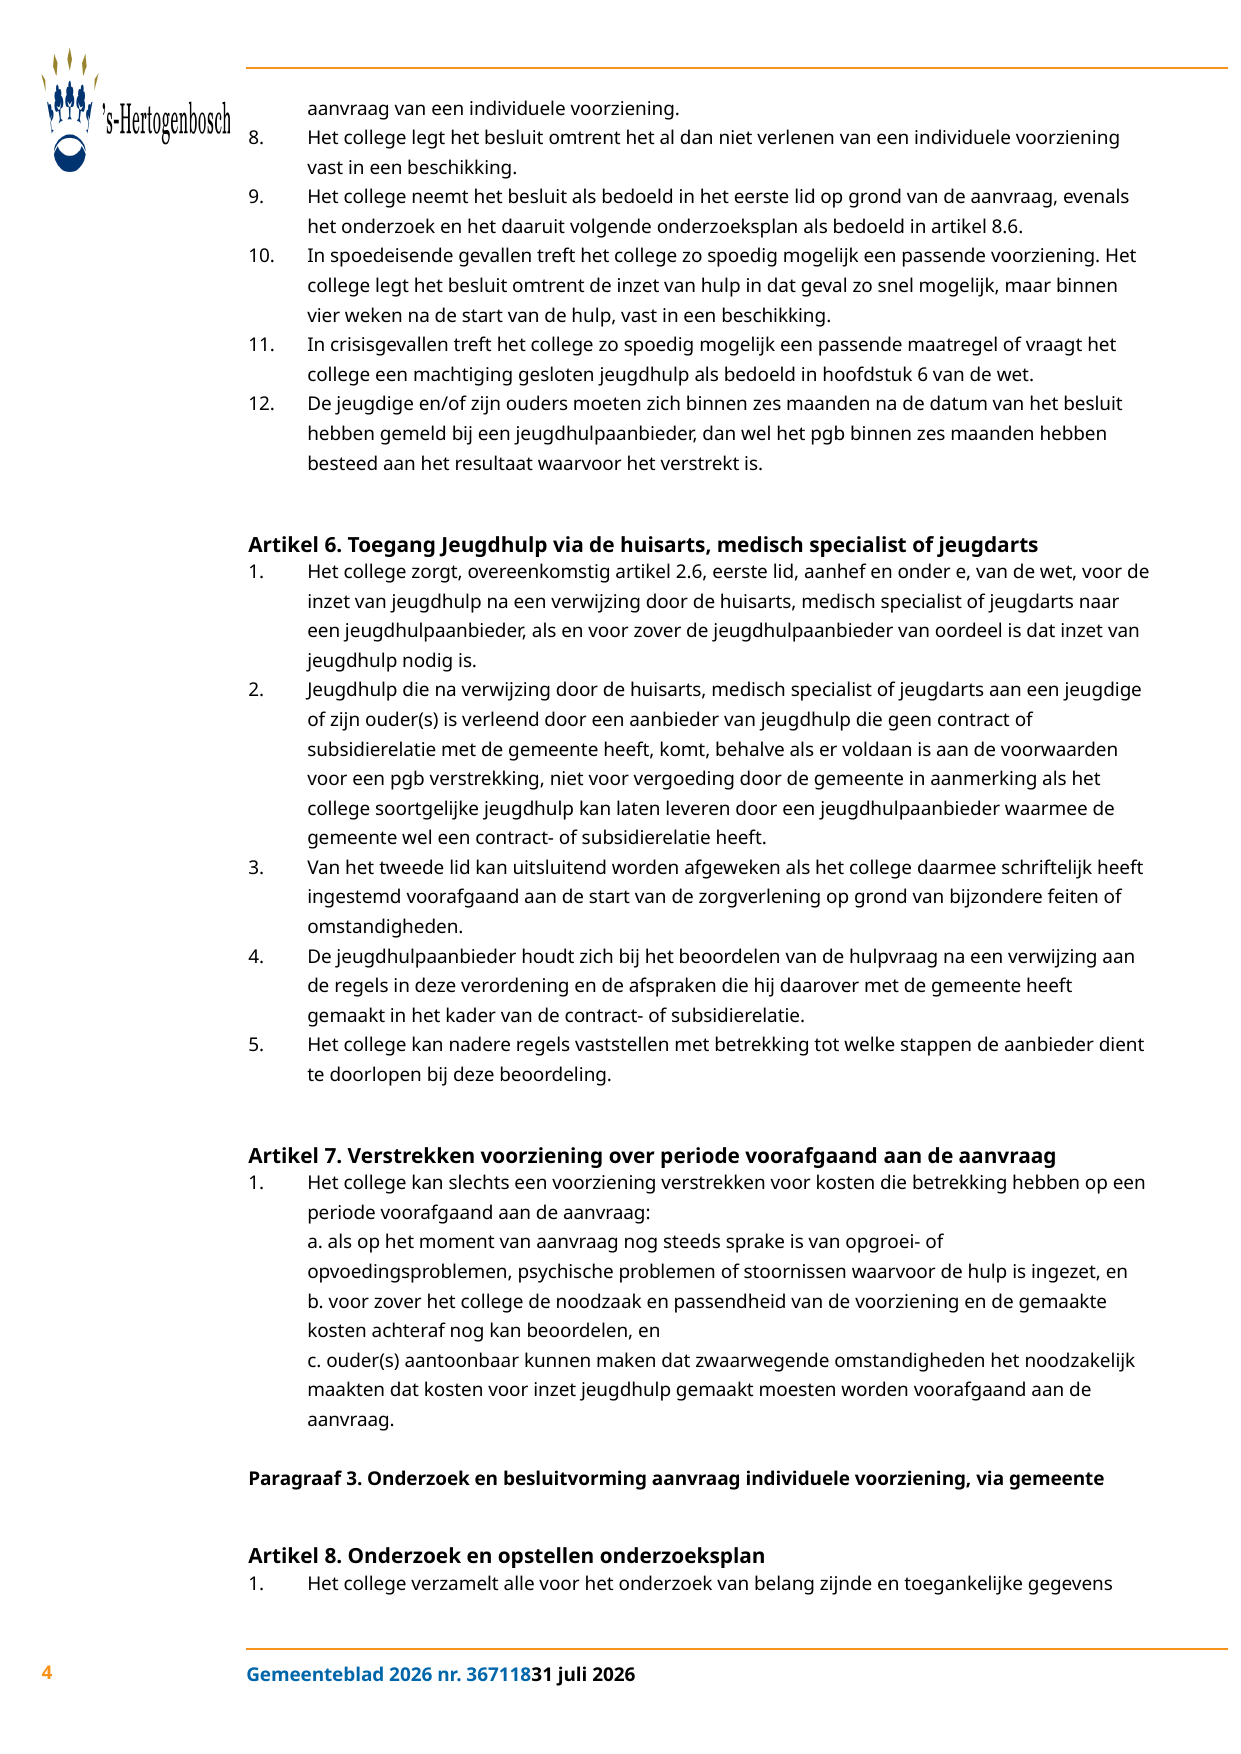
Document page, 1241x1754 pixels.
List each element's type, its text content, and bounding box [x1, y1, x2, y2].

list De jeugdige en/of zijn ouders moeten zich binnen zes maanden na de datum van het besluit hebben gemeld bij een jeugdhulpaanbieder, dan wel het pgb binnen zes maanden hebben besteed aan het resultaat waarvoor het verstrekt is. [248, 391, 1152, 476]
list De jeugdhulpaanbieder houdt zich bij het beoordelen van de hulpvraag na een verwijzing aan de regels in deze verordening en de afspraken die hij daarover met de gemeente heeft gemaakt in het kader van de contract- of subsidierelatie. [248, 943, 1152, 1028]
text Artikel 6. Toegang Jeugdhulp via de huisarts, medisch specialist of jeugdarts [248, 530, 1152, 558]
picture [41, 47, 231, 172]
text Artikel 7. Verstrekken voorziening over periode voorafgaand aan de aanvraag [248, 1141, 1152, 1169]
list In spoedeisende gevallen treft het college zo spoedig mogelijk een passende voorziening. Het college legt het besluit omtrent de inzet van hulp in dat geval zo snel mogelijk, maar binnen vier weken na de start van de hulp, vast in een beschikking. [248, 243, 1152, 328]
list aanvraag van een individuele voorziening. [248, 95, 1152, 121]
list a. als op het moment van aanvraag nog steeds sprake is van opgroei- of opvoedingsproblemen, psychische problemen of stoornissen waarvoor de hulp is ingezet, en [248, 1229, 1152, 1284]
list c. ouder(s) aantoonbaar kunnen maken dat zwaarwegende omstandigheden het noodzakelijk maakten dat kosten voor inzet jeugdhulp gemaakt moesten worden voorafgaand aan de aanvraag. [248, 1347, 1152, 1432]
text Paragraaf 3. Onderzoek en besluitvorming aanvraag individuele voorziening, via gemeente [248, 1465, 1152, 1491]
list Het college neemt het besluit als bedoeld in het eerste lid op grond van de aanvraag, evenals het onderzoek en het daaruit volgende onderzoeksplan als bedoeld in artikel 8.6. [248, 183, 1152, 239]
list b. voor zover het college de noodzaak en passendheid van de voorziening en de gemaakte kosten achteraf nog kan beoordelen, en [248, 1288, 1152, 1343]
list In crisisgevallen treft het college zo spoedig mogelijk een passende maatregel of vraagt het college een machtiging gesloten jeugdhulp als bedoeld in hoofdstuk 6 van de wet. [248, 331, 1152, 387]
text Artikel 8. Onderzoek en opstellen onderzoeksplan [248, 1542, 1152, 1570]
list Het college kan slechts een voorziening verstrekken voor kosten die betrekking hebben op een periode voorafgaand aan de aanvraag: [248, 1169, 1152, 1225]
list Jeugdhulp die na verwijzing door de huisarts, medisch specialist of jeugdarts aan een jeugdige of zijn ouder(s) is verleend door een aanbieder van jeugdhulp die geen contract of subsidierelatie met de gemeente heeft, komt, behalve als er voldaan is aan de voorwaarden voor een pgb verstrekking, niet voor vergoeding door de gemeente in aanmerking als het college soortgelijke jeugdhulp kan laten leveren door een jeugdhulpaanbieder waarmee de gemeente wel een contract- of subsidierelatie heeft. [248, 677, 1152, 850]
list Het college zorgt, overeenkomstig artikel 2.6, eerste lid, aanhef en onder e, van de wet, voor de inzet van jeugdhulp na een verwijzing door de huisarts, medisch specialist of jeugdarts naar een jeugdhulpaanbieder, als en voor zover de jeugdhulpaanbieder van oordeel is dat inzet van jeugdhulp nodig is. [248, 558, 1152, 673]
list Het college legt het besluit omtrent het al dan niet verlenen van een individuele voorziening vast in een beschikking. [248, 124, 1152, 180]
list Het college kan nadere regels vaststellen met betrekking tot welke stappen de aanbieder dient te doorlopen bij deze beoordeling. [248, 1032, 1152, 1087]
list Het college verzamelt alle voor het onderzoek van belang zijnde en toegankelijke gegevens [248, 1570, 1152, 1596]
list Van het tweede lid kan uitsluitend worden afgeweken als het college daarmee schriftelijk heeft ingestemd voorafgaand aan de start van de zorgverlening op grond van bijzondere feiten of omstandigheden. [248, 854, 1152, 939]
